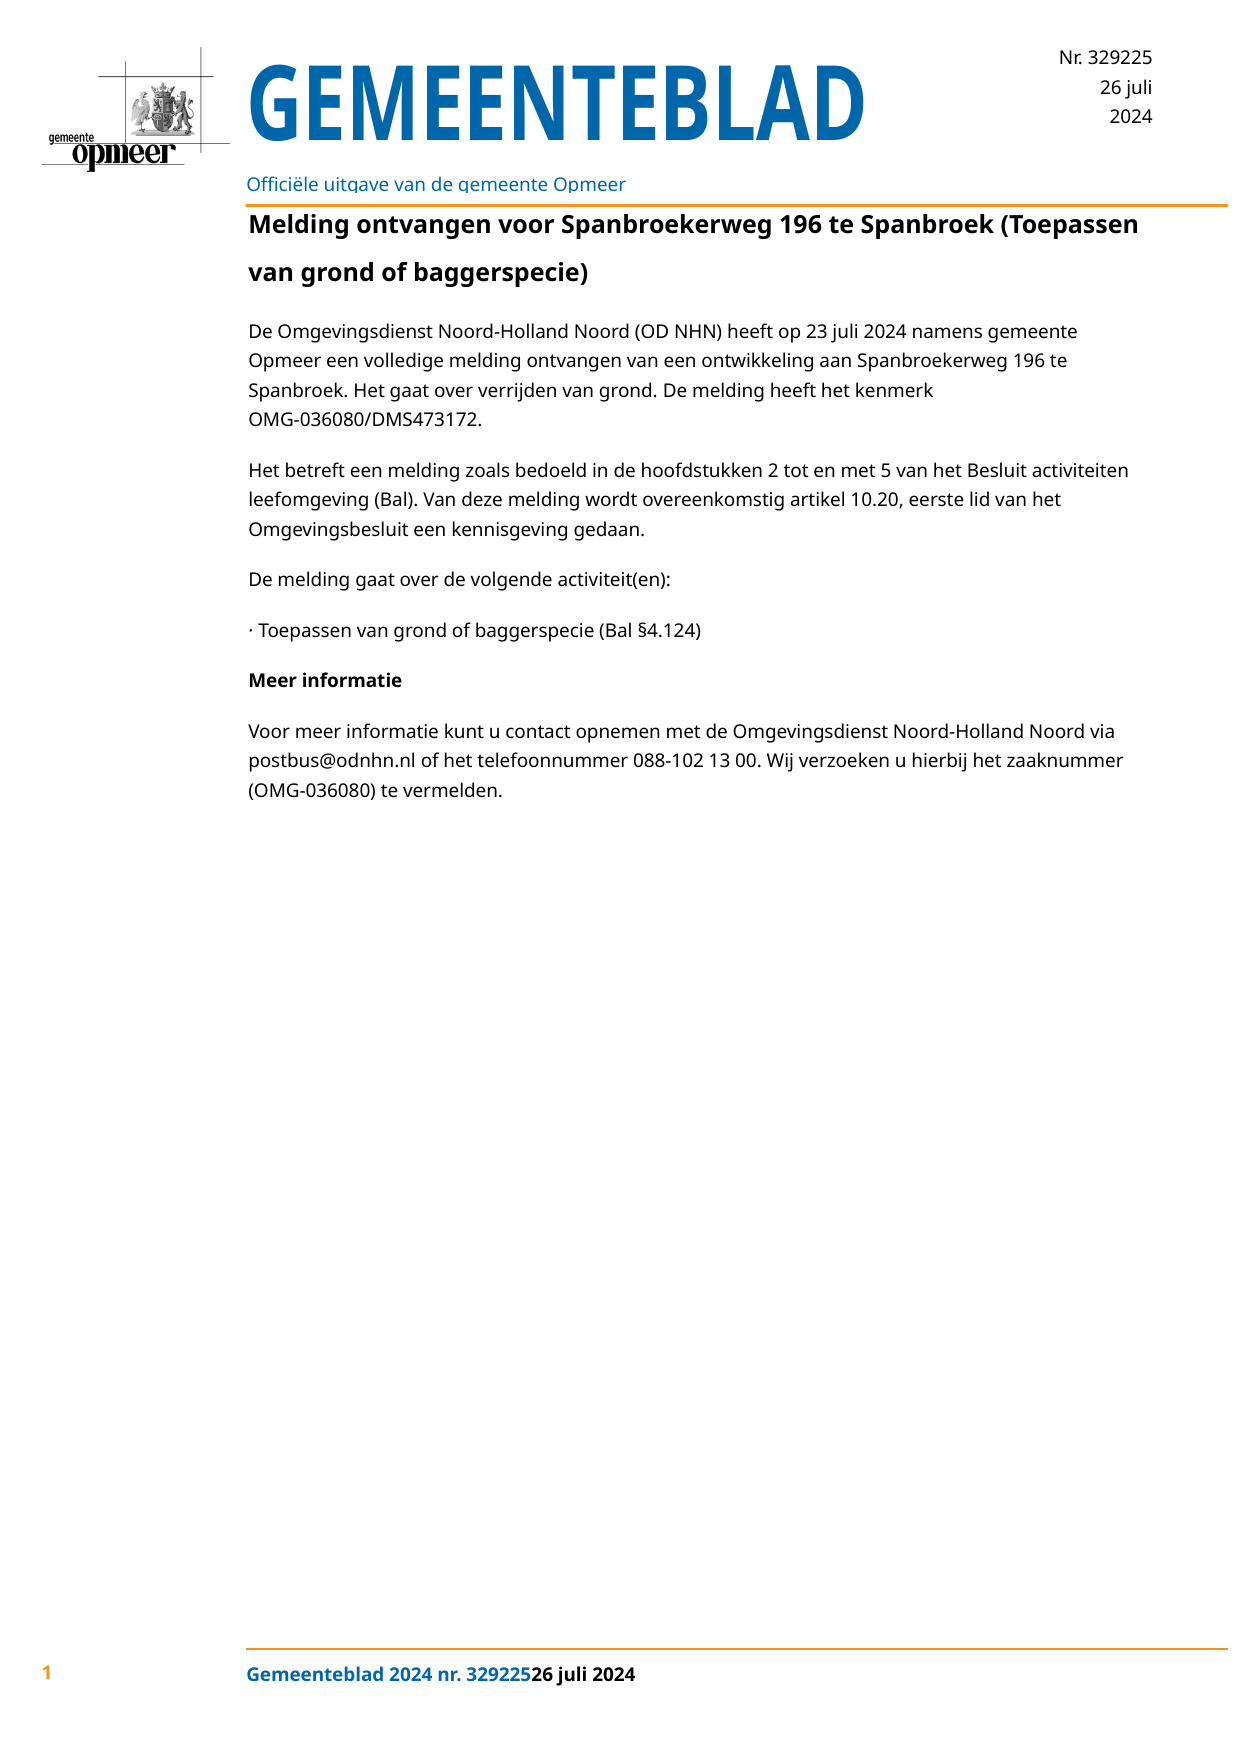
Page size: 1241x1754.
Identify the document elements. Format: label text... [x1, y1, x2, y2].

picture [41, 47, 231, 172]
text Melding ontvangen voor Spanbroekerweg 196 te Spanbroek (Toepassen van grond of baggerspecie) [248, 207, 1152, 288]
text Meer informatie [248, 667, 1152, 693]
text Voor meer informatie kunt u contact opnemen met de Omgevingsdienst Noord-Holland Noord via postbus@odnhn.nl of het telefoonnummer 088-102 13 00. Wij verzoeken u hierbij het zaaknummer (OMG-036080) te vermelden. [248, 718, 1152, 803]
text De Omgevingsdienst Noord-Holland Noord (OD NHN) heeft op 23 juli 2024 namens gemeente Opmeer een volledige melding ontvangen van een ontwikkeling aan Spanbroekerweg 196 te Spanbroek. Het gaat over verrijden van grond. De melding heeft het kenmerk OMG-036080/DMS473172. [248, 318, 1152, 432]
text Het betreft een melding zoals bedoeld in de hoofdstukken 2 tot en met 5 van het Besluit activiteiten leefomgeving (Bal). Van deze melding wordt overeenkomstig artikel 10.20, eerste lid van het Omgevingsbesluit een kennisgeving gedaan. [248, 457, 1152, 542]
text · Toepassen van grond of baggerspecie (Bal §4.124) [248, 617, 1152, 643]
text De melding gaat over de volgende activiteit(en): [248, 567, 1152, 592]
